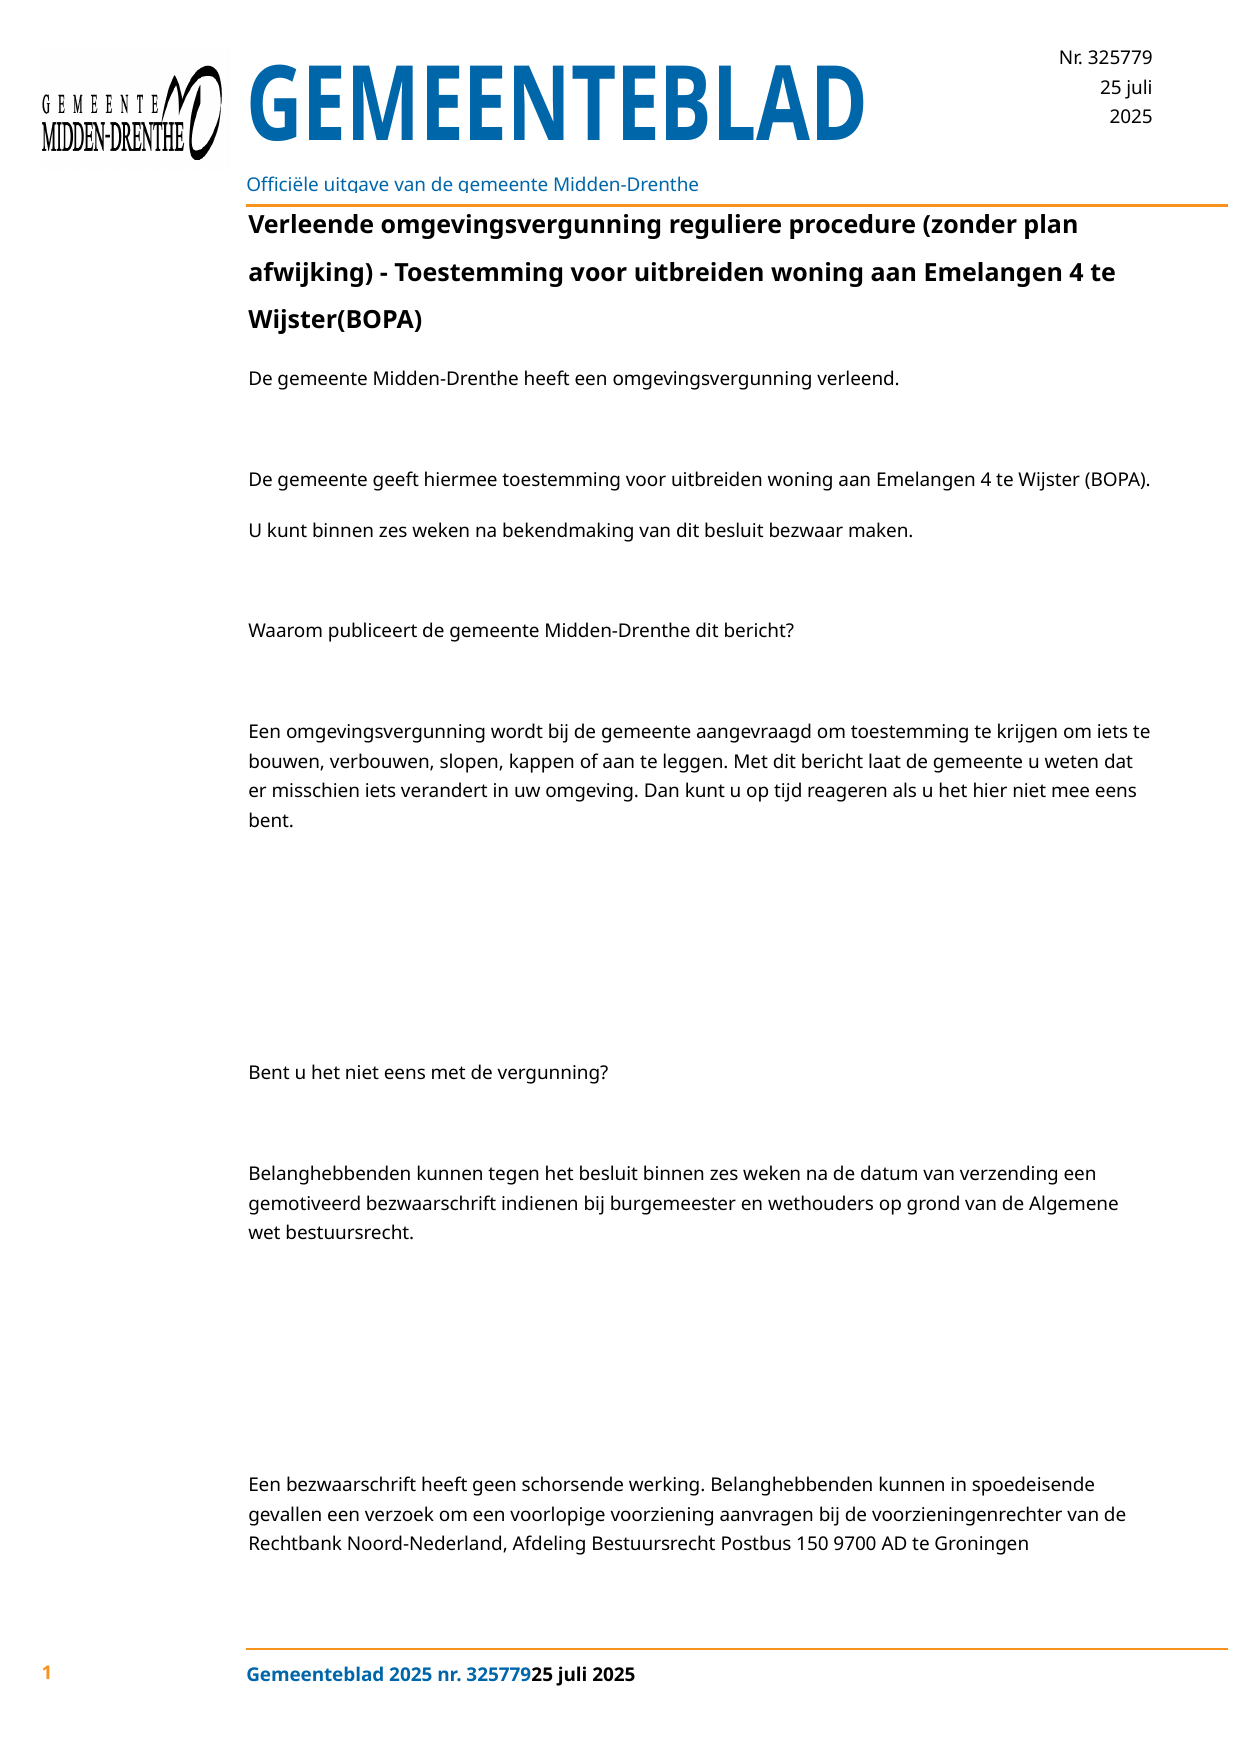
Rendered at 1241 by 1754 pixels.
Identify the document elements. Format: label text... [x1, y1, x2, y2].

text U kunt binnen zes weken na bekendmaking van dit besluit bezwaar maken. [248, 517, 1152, 542]
text Een omgevingsvergunning wordt bij de gemeente aangevraagd om toestemming te krijgen om iets te bouwen, verbouwen, slopen, kappen of aan te leggen. Met dit bericht laat de gemeente u weten dat er misschien iets verandert in uw omgeving. Dan kunt u op tijd reageren als u het hier niet mee eens bent. [248, 718, 1152, 833]
text Een bezwaarschrift heeft geen schorsende werking. Belanghebbenden kunnen in spoedeisende gevallen een verzoek om een voorlopige voorziening aanvragen bij de voorzieningenrechter van de Rechtbank Noord-Nederland, Afdeling Bestuursrecht Postbus 150 9700 AD te Groningen [248, 1471, 1152, 1556]
text Verleende omgevingsvergunning reguliere procedure (zonder plan afwijking) - Toestemming voor uitbreiden woning aan Emelangen 4 te Wijster(BOPA) [248, 207, 1152, 336]
text De gemeente geeft hiermee toestemming voor uitbreiden woning aan Emelangen 4 te Wijster (BOPA). [248, 466, 1152, 492]
text De gemeente Midden-Drenthe heeft een omgevingsvergunning verleend. [248, 366, 1152, 391]
picture [41, 47, 231, 172]
text Waarom publiceert de gemeente Midden-Drenthe dit bericht? [248, 618, 1152, 643]
text Bent u het niet eens met de vergunning? [248, 1059, 1152, 1085]
text Belanghebbenden kunnen tegen het besluit binnen zes weken na de datum van verzending een gemotiveerd bezwaarschrift indienen bij burgemeester en wethouders op grond van de Algemene wet bestuursrecht. [248, 1160, 1152, 1245]
